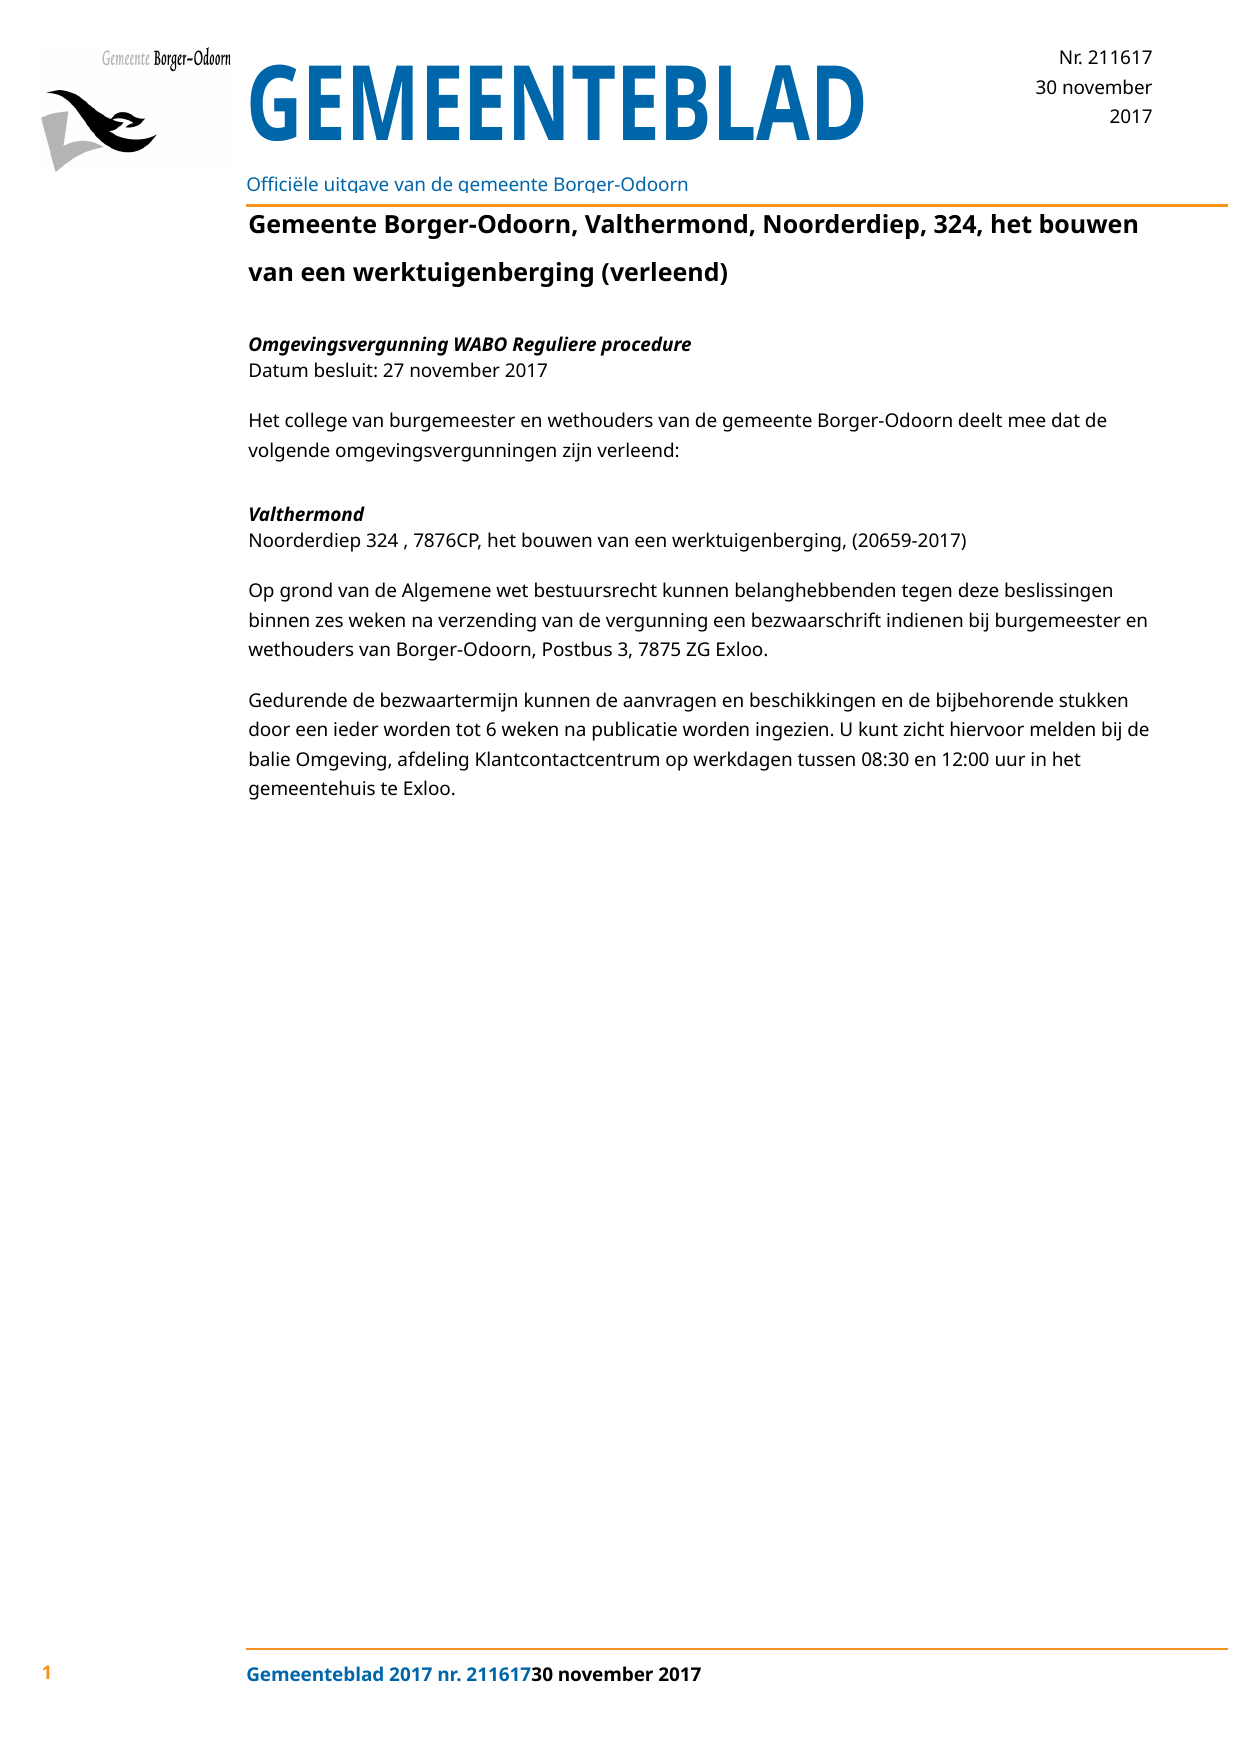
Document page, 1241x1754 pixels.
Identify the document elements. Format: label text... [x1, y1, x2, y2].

picture [41, 47, 231, 172]
text Noorderdiep 324 , 7876CP, het bouwen van een werktuigenberging, (20659-2017) [248, 527, 1152, 553]
text Op grond van de Algemene wet bestuursrecht kunnen belanghebbenden tegen deze beslissingen binnen zes weken na verzending van de vergunning een bezwaarschrift indienen bij burgemeester en wethouders van Borger-Odoorn, Postbus 3, 7875 ZG Exloo. [248, 577, 1152, 662]
text Valthermond [248, 501, 1152, 527]
text Gedurende de bezwaartermijn kunnen de aanvragen en beschikkingen en de bijbehorende stukken door een ieder worden tot 6 weken na publicatie worden ingezien. U kunt zicht hiervoor melden bij de balie Omgeving, afdeling Klantcontactcentrum op werkdagen tussen 08:30 en 12:00 uur in het gemeentehuis te Exloo. [248, 687, 1152, 801]
text Gemeente Borger-Odoorn, Valthermond, Noorderdiep, 324, het bouwen van een werktuigenberging (verleend) [248, 207, 1152, 288]
text Omgevingsvergunning WABO Reguliere procedure [248, 331, 1152, 357]
text Datum besluit: 27 november 2017 [248, 357, 1152, 383]
text Het college van burgemeester en wethouders van de gemeente Borger-Odoorn deelt mee dat de volgende omgevingsvergunningen zijn verleend: [248, 408, 1152, 463]
